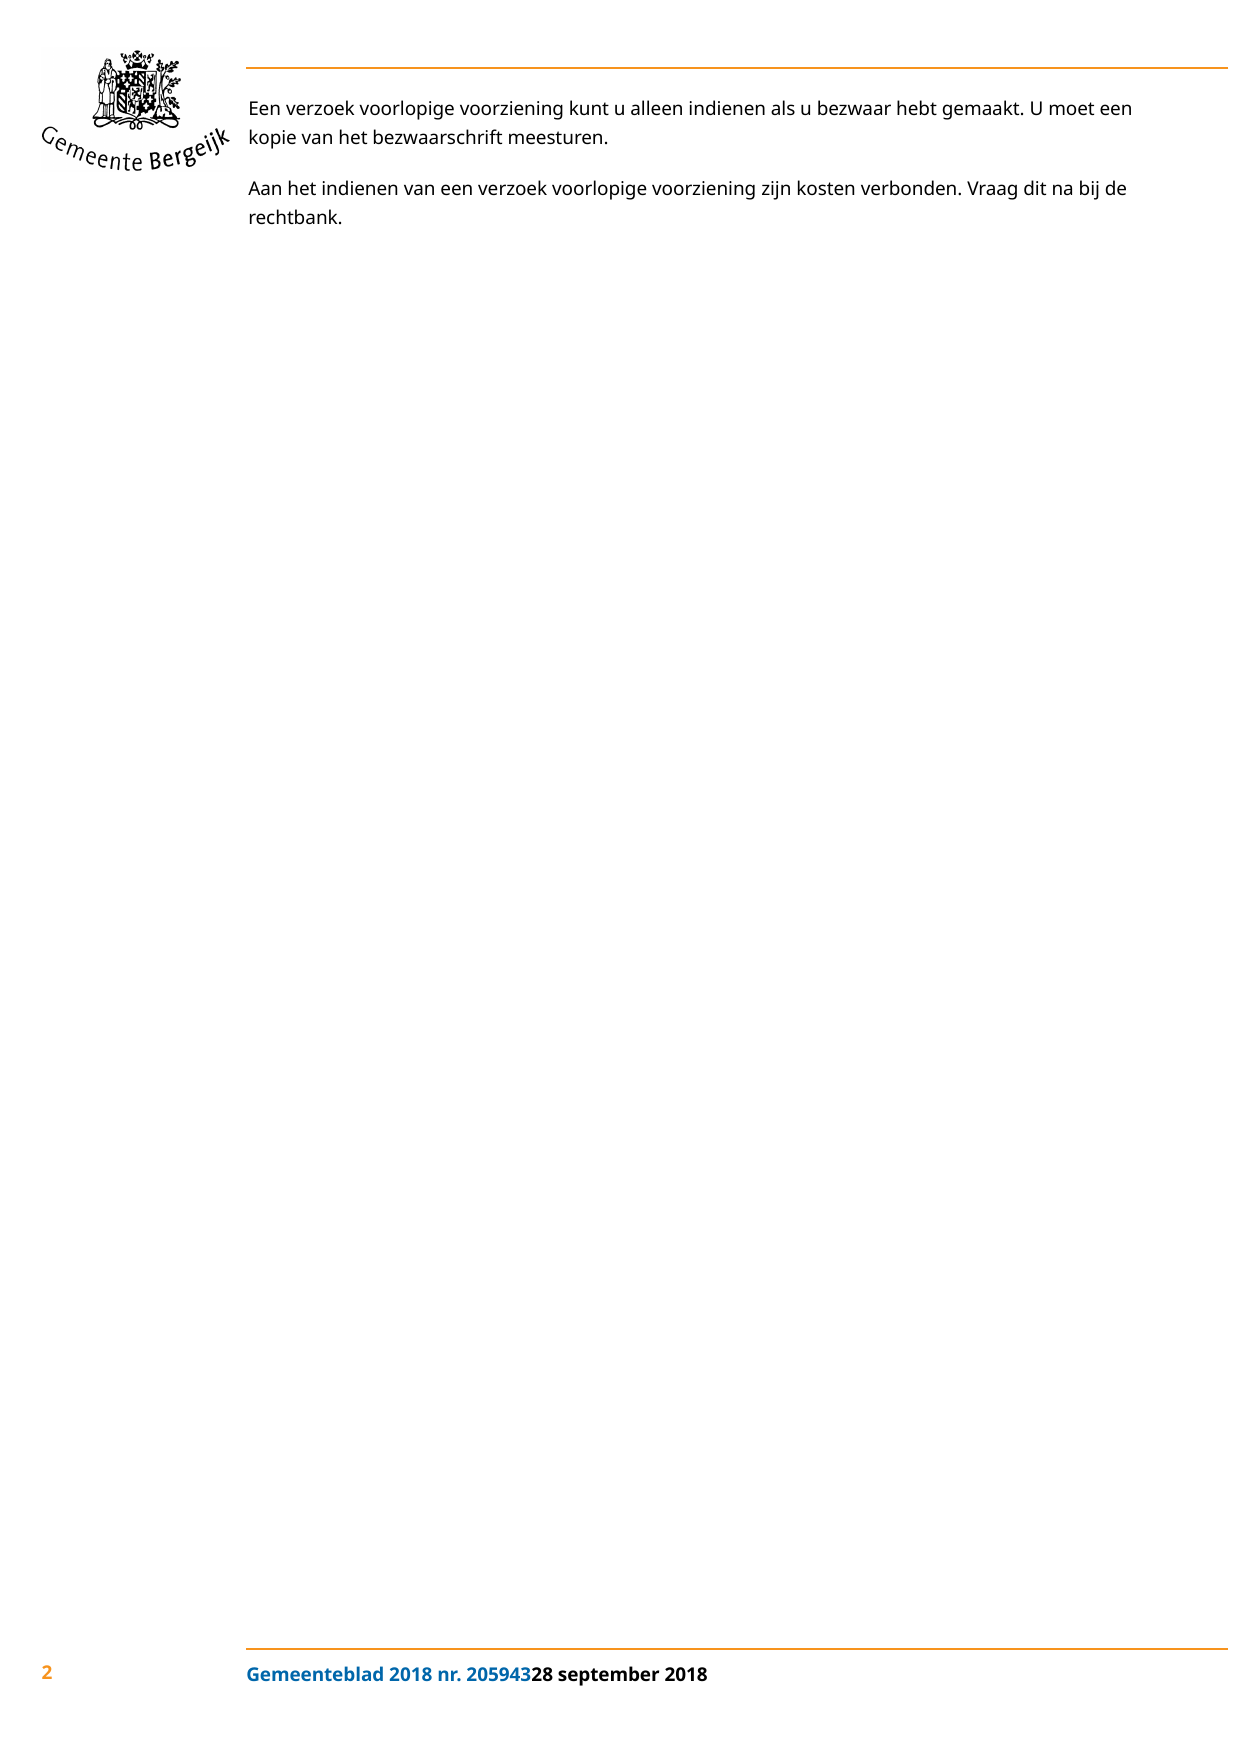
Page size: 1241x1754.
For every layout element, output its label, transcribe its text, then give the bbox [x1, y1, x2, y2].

text Aan het indienen van een verzoek voorlopige voorziening zijn kosten verbonden. Vraag dit na bij de rechtbank. [248, 175, 1152, 230]
picture [41, 47, 231, 172]
text Een verzoek voorlopige voorziening kunt u alleen indienen als u bezwaar hebt gemaakt. U moet een kopie van het bezwaarschrift meesturen. [248, 95, 1152, 150]
